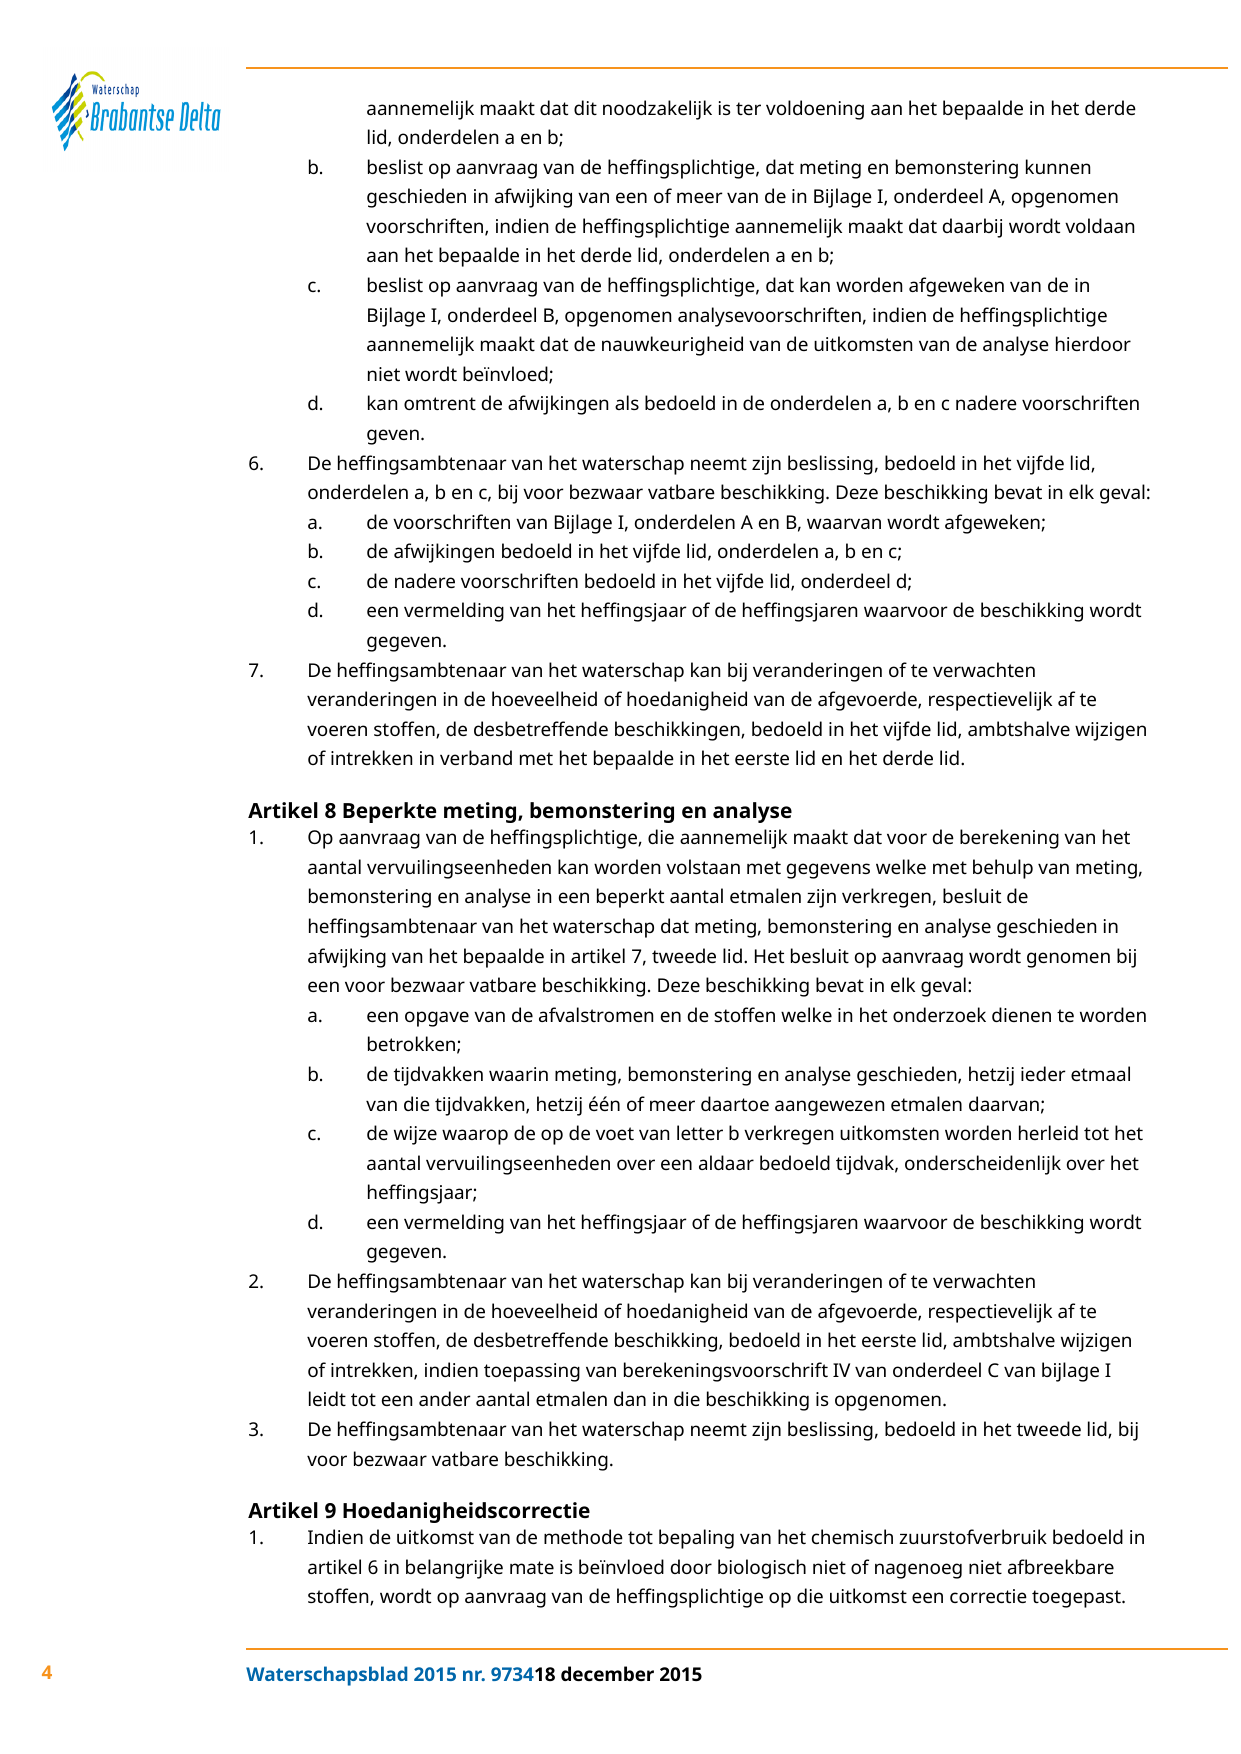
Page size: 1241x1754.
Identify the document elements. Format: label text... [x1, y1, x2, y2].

list beslist op aanvraag van de heffingsplichtige, dat kan worden afgeweken van de in Bijlage I, onderdeel B, opgenomen analysevoorschriften, indien de heffingsplichtige aannemelijk maakt dat de nauwkeurigheid van de uitkomsten van de analyse hierdoor niet wordt beïnvloed; [307, 272, 1152, 387]
picture [41, 47, 231, 172]
list aannemelijk maakt dat dit noodzakelijk is ter voldoening aan het bepaalde in het derde lid, onderdelen a en b; [307, 95, 1152, 150]
text Artikel 9 Hoedanigheidscorrectie [248, 1496, 1152, 1524]
list de nadere voorschriften bedoeld in het vijfde lid, onderdeel d; [307, 568, 1152, 594]
list de wijze waarop de op de voet van letter b verkregen uitkomsten worden herleid tot het aantal vervuilingseenheden over een aldaar bedoeld tijdvak, onderscheidenlijk over het heffingsjaar; [307, 1120, 1152, 1205]
list De heffingsambtenaar van het waterschap neemt zijn beslissing, bedoeld in het vijfde lid, onderdelen a, b en c, bij voor bezwaar vatbare beschikking. Deze beschikking bevat in elk geval: [248, 450, 1152, 505]
list de voorschriften van Bijlage I, onderdelen A en B, waarvan wordt afgeweken; [307, 509, 1152, 535]
list een opgave van de afvalstromen en de stoffen welke in het onderzoek dienen te worden betrokken; [307, 1002, 1152, 1057]
list De heffingsambtenaar van het waterschap neemt zijn beslissing, bedoeld in het tweede lid, bij voor bezwaar vatbare beschikking. [248, 1416, 1152, 1471]
text Artikel 8 Beperkte meting, bemonstering en analyse [248, 796, 1152, 824]
list kan omtrent de afwijkingen als bedoeld in de onderdelen a, b en c nadere voorschriften geven. [307, 391, 1152, 446]
list Op aanvraag van de heffingsplichtige, die aannemelijk maakt dat voor de berekening van het aantal vervuilingseenheden kan worden volstaan met gegevens welke met behulp van meting, bemonstering en analyse in een beperkt aantal etmalen zijn verkregen, besluit de heffingsambtenaar van het waterschap dat meting, bemonstering en analyse geschieden in afwijking van het bepaalde in artikel 7, tweede lid. Het besluit op aanvraag wordt genomen bij een voor bezwaar vatbare beschikking. Deze beschikking bevat in elk geval: [248, 824, 1152, 998]
list De heffingsambtenaar van het waterschap kan bij veranderingen of te verwachten veranderingen in de hoeveelheid of hoedanigheid van de afgevoerde, respectievelijk af te voeren stoffen, de desbetreffende beschikkingen, bedoeld in het vijfde lid, ambtshalve wijzigen of intrekken in verband met het bepaalde in het eerste lid en het derde lid. [248, 657, 1152, 771]
list Indien de uitkomst van de methode tot bepaling van het chemisch zuurstofverbruik bedoeld in artikel 6 in belangrijke mate is beïnvloed door biologisch niet of nagenoeg niet afbreekbare stoffen, wordt op aanvraag van de heffingsplichtige op die uitkomst een correctie toegepast. [248, 1524, 1152, 1609]
list de tijdvakken waarin meting, bemonstering en analyse geschieden, hetzij ieder etmaal van die tijdvakken, hetzij één of meer daartoe aangewezen etmalen daarvan; [307, 1061, 1152, 1116]
list een vermelding van het heffingsjaar of de heffingsjaren waarvoor de beschikking wordt gegeven. [307, 1209, 1152, 1264]
list een vermelding van het heffingsjaar of de heffingsjaren waarvoor de beschikking wordt gegeven. [307, 598, 1152, 653]
list De heffingsambtenaar van het waterschap kan bij veranderingen of te verwachten veranderingen in de hoeveelheid of hoedanigheid van de afgevoerde, respectievelijk af te voeren stoffen, de desbetreffende beschikking, bedoeld in het eerste lid, ambtshalve wijzigen of intrekken, indien toepassing van berekeningsvoorschrift IV van onderdeel C van bijlage I leidt tot een ander aantal etmalen dan in die beschikking is opgenomen. [248, 1268, 1152, 1412]
list beslist op aanvraag van de heffingsplichtige, dat meting en bemonstering kunnen geschieden in afwijking van een of meer van de in Bijlage I, onderdeel A, opgenomen voorschriften, indien de heffingsplichtige aannemelijk maakt dat daarbij wordt voldaan aan het bepaalde in het derde lid, onderdelen a en b; [307, 154, 1152, 268]
list de afwijkingen bedoeld in het vijfde lid, onderdelen a, b en c; [307, 538, 1152, 564]
